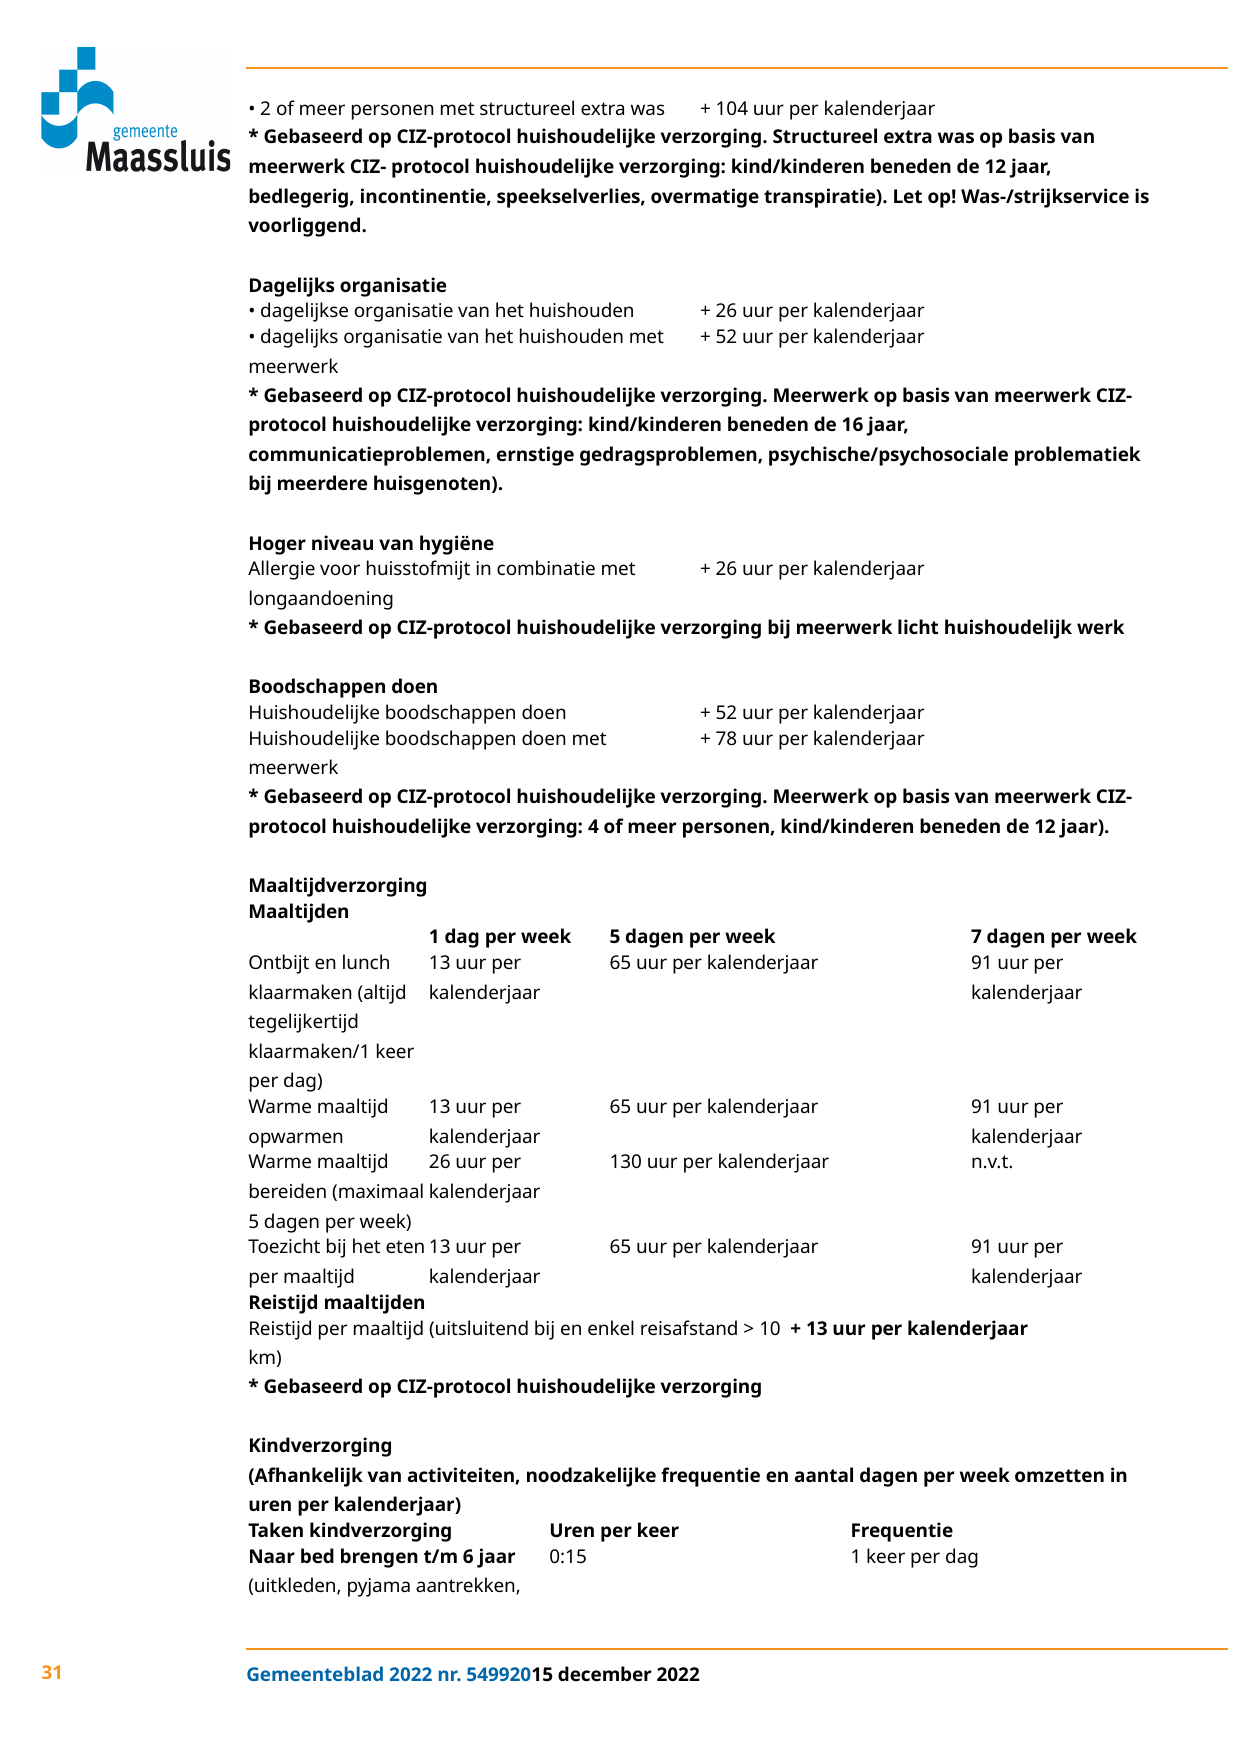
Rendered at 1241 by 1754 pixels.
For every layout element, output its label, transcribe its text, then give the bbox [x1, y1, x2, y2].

table_cell 26 uur per kalenderjaar [429, 1149, 609, 1234]
picture [41, 47, 77, 92]
table_cell • dagelijks organisatie van het huishouden met meerwerk [248, 323, 700, 378]
table_cell 13 uur per kalenderjaar [429, 1094, 609, 1149]
table_header Maaltijdverzorging [248, 872, 1152, 898]
table_cell Warme maaltijd opwarmen [248, 1094, 429, 1149]
table_cell Reistijd per maaltijd (uitsluitend bij en enkel reisafstand > 10 km) [248, 1315, 790, 1370]
table_cell 0:15 [549, 1543, 850, 1598]
table_cell 91 uur per kalenderjaar [971, 1094, 1152, 1149]
table_cell [248, 924, 429, 949]
table_cell + 52 uur per kalenderjaar [700, 323, 1152, 378]
table_cell Huishoudelijke boodschappen doen met meerwerk [248, 725, 700, 780]
table_cell 5 dagen per week [609, 924, 971, 949]
text * Gebaseerd op CIZ-protocol huishoudelijke verzorging. Structureel extra was op basis van meerwerk CIZ- protocol huishoudelijke verzorging: kind/kinderen beneden de 12 jaar, bedlegerig, incontinentie, speekselverlies, overmatige transpiratie). Let op! Was-/strijkservice is voorliggend. [248, 124, 1152, 238]
table_cell + 104 uur per kalenderjaar [700, 95, 1152, 121]
table_cell • dagelijkse organisatie van het huishouden [248, 298, 700, 323]
text * Gebaseerd op CIZ-protocol huishoudelijke verzorging. Meerwerk op basis van meerwerk CIZ- protocol huishoudelijke verzorging: 4 of meer personen, kind/kinderen beneden de 12 jaar). [248, 783, 1152, 839]
table_cell + 13 uur per kalenderjaar [790, 1315, 1152, 1370]
table_cell + 26 uur per kalenderjaar [700, 298, 1152, 323]
table_cell Allergie voor huisstofmijt in combinatie met longaandoening [248, 556, 700, 611]
picture [41, 47, 231, 172]
text * Gebaseerd op CIZ-protocol huishoudelijke verzorging. Meerwerk op basis van meerwerk CIZ- protocol huishoudelijke verzorging: kind/kinderen beneden de 16 jaar, communicatieproblemen, ernstige gedragsproblemen, psychische/psychosociale problematiek bij meerdere huisgenoten). [248, 382, 1152, 496]
table_header Boodschappen doen [248, 673, 1152, 699]
table_cell n.v.t. [971, 1149, 1152, 1234]
table_cell Uren per keer [549, 1518, 850, 1543]
table_cell 65 uur per kalenderjaar [609, 949, 971, 1093]
table_cell • 2 of meer personen met structureel extra was [248, 95, 700, 121]
table_cell 91 uur per kalenderjaar [971, 949, 1152, 1093]
table_cell 1 dag per week [429, 924, 609, 949]
table_header Dagelijks organisatie [248, 272, 1152, 297]
table_cell 7 dagen per week [971, 924, 1152, 949]
table_cell Taken kindverzorging [248, 1518, 549, 1543]
table_cell + 78 uur per kalenderjaar [700, 725, 1152, 780]
text * Gebaseerd op CIZ-protocol huishoudelijke verzorging bij meerwerk licht huishoudelijk werk [248, 614, 1152, 640]
table_cell 130 uur per kalenderjaar [609, 1149, 971, 1234]
table_cell Maaltijden [248, 898, 1152, 924]
table_cell + 52 uur per kalenderjaar [700, 699, 1152, 725]
table_cell 91 uur per kalenderjaar [971, 1234, 1152, 1289]
table_header Kindverzorging (Afhankelijk van activiteiten, noodzakelijke frequentie en aantal dagen per week omzetten in uren per kalenderjaar) [248, 1433, 1152, 1517]
table_cell Warme maaltijd bereiden (maximaal 5 dagen per week) [248, 1149, 429, 1234]
table_cell Frequentie [850, 1518, 1152, 1543]
table_cell 1 keer per dag [850, 1543, 1152, 1598]
table_cell Ontbijt en lunch klaarmaken (altijd tegelijkertijd klaarmaken/1 keer per dag) [248, 949, 429, 1093]
table_cell Toezicht bij het eten per maaltijd [248, 1234, 429, 1289]
table_cell + 26 uur per kalenderjaar [700, 556, 1152, 611]
table_cell 13 uur per kalenderjaar [429, 949, 609, 1093]
table_cell Naar bed brengen t/m 6 jaar (uitkleden, pyjama aantrekken, [248, 1543, 549, 1598]
table_cell 13 uur per kalenderjaar [429, 1234, 609, 1289]
table_cell 65 uur per kalenderjaar [609, 1094, 971, 1149]
text * Gebaseerd op CIZ-protocol huishoudelijke verzorging [248, 1373, 1152, 1399]
table_header Hoger niveau van hygiëne [248, 530, 1152, 556]
table_cell Huishoudelijke boodschappen doen [248, 699, 700, 725]
table_cell Reistijd maaltijden [248, 1289, 1152, 1315]
table_cell 65 uur per kalenderjaar [609, 1234, 971, 1289]
